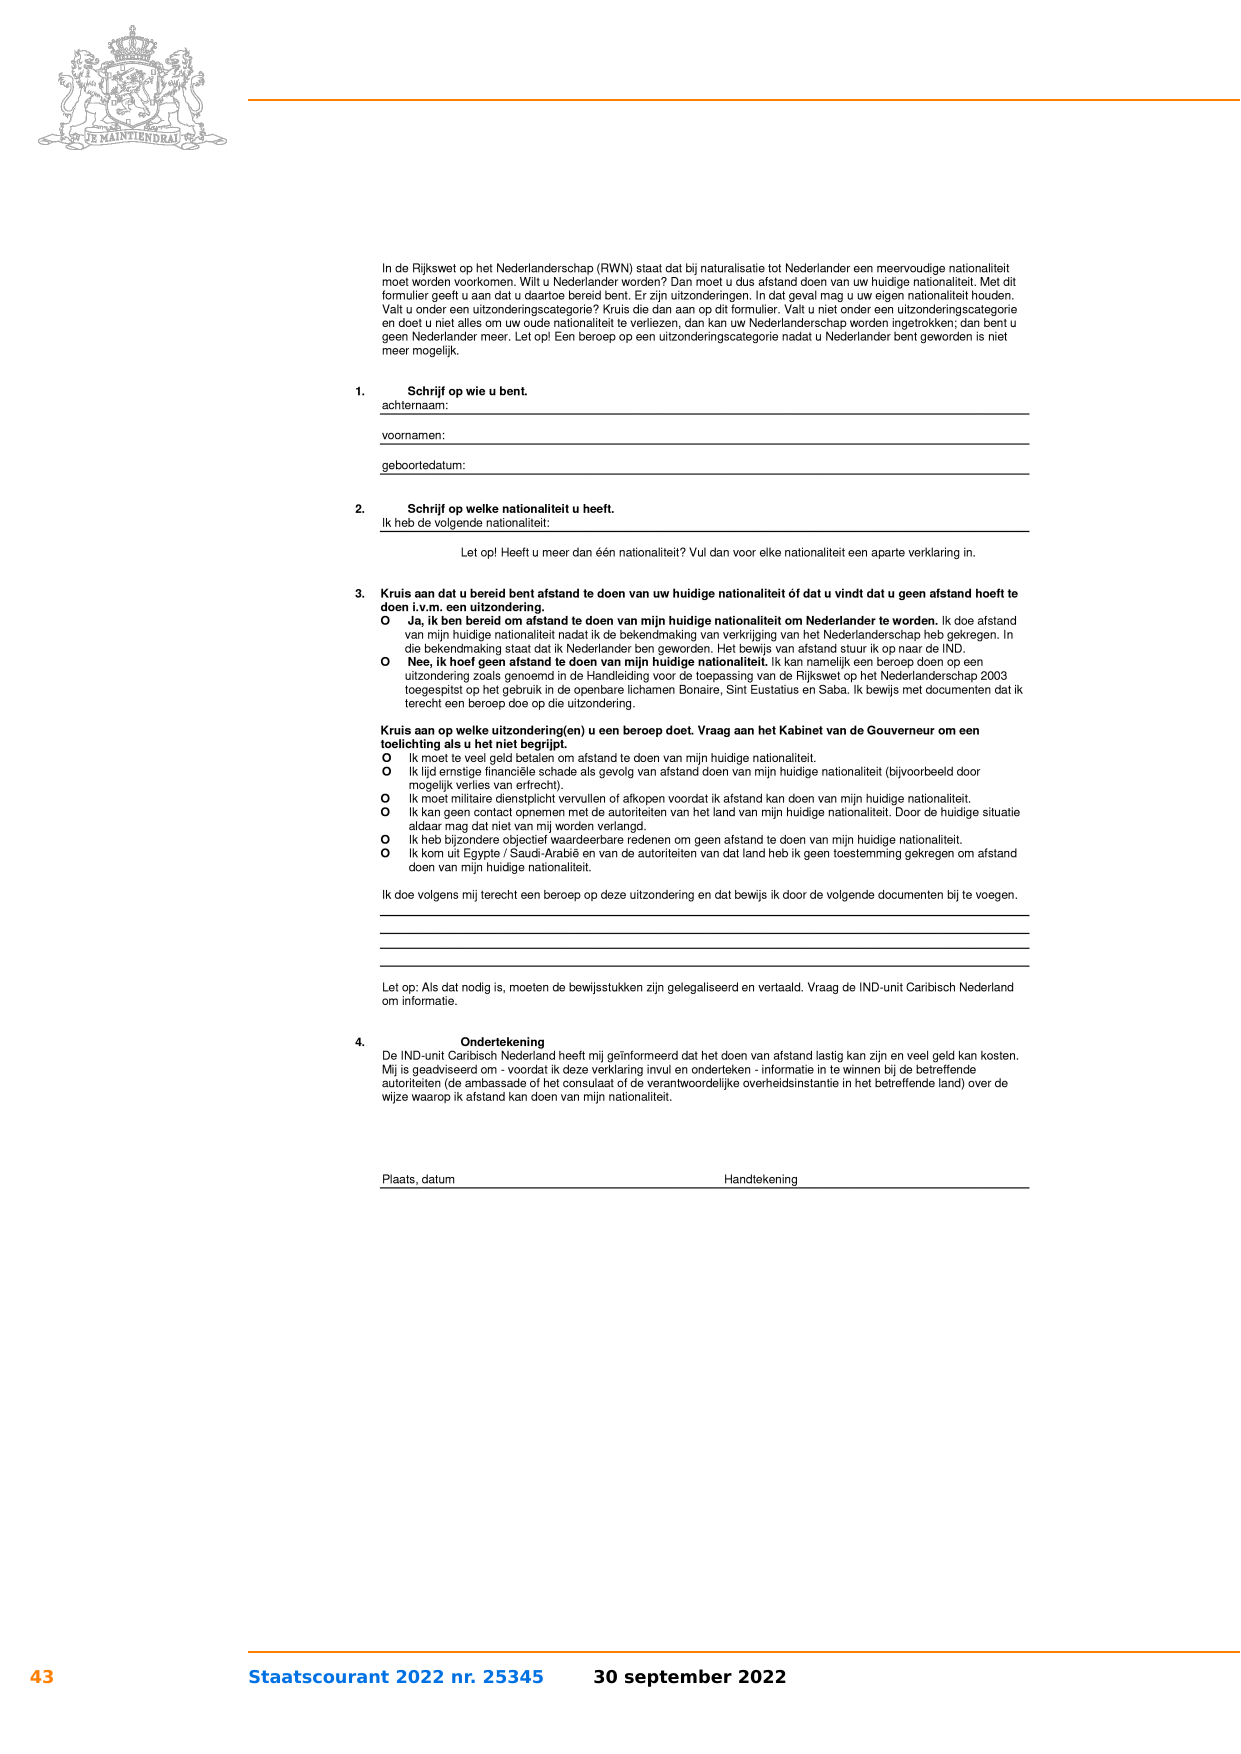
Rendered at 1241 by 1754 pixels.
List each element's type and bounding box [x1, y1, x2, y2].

picture [38, 25, 227, 150]
picture [248, 155, 1134, 1407]
